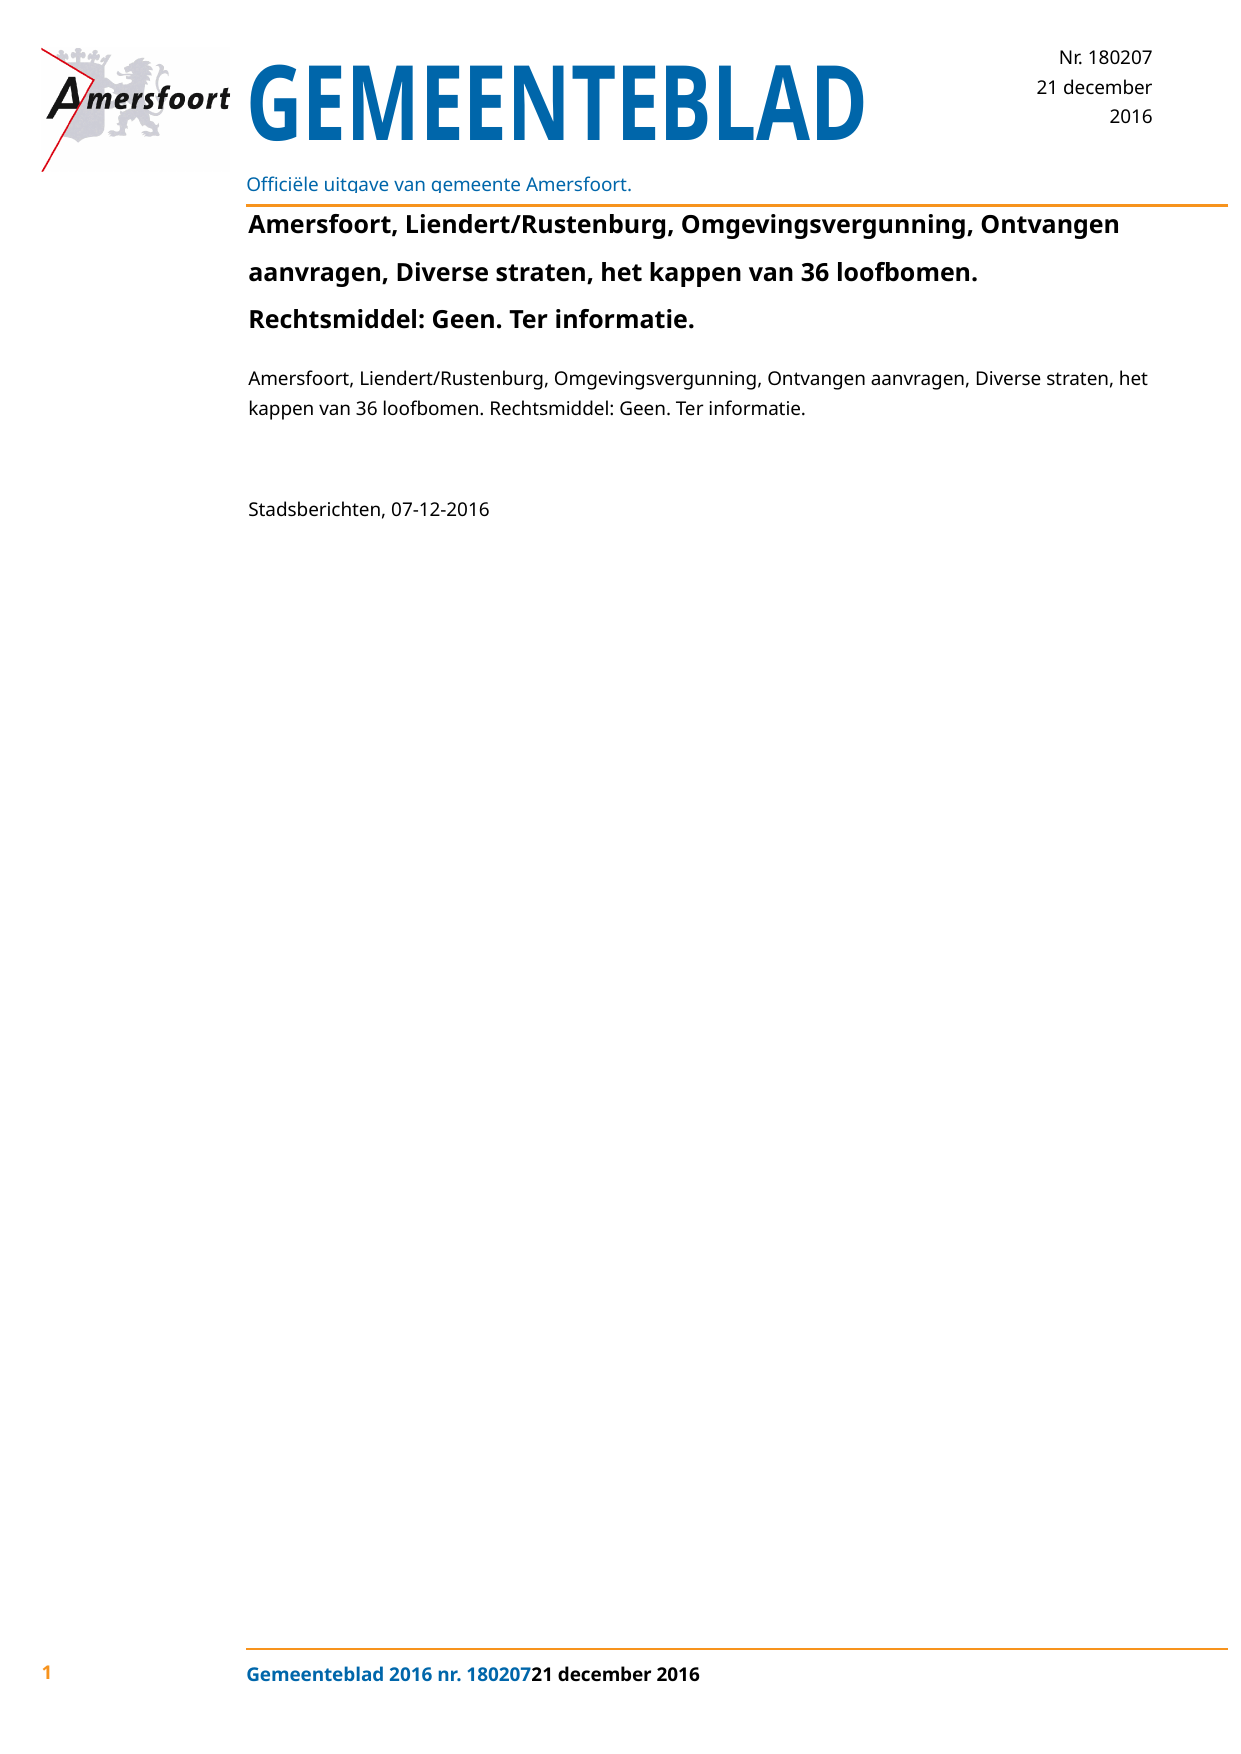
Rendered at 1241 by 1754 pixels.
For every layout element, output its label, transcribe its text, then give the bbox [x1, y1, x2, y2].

text Amersfoort, Liendert/Rustenburg, Omgevingsvergunning, Ontvangen aanvragen, Diverse straten, het kappen van 36 loofbomen. Rechtsmiddel: Geen. Ter informatie. [248, 366, 1152, 421]
text Amersfoort, Liendert/Rustenburg, Omgevingsvergunning, Ontvangen aanvragen, Diverse straten, het kappen van 36 loofbomen. Rechtsmiddel: Geen. Ter informatie. [248, 207, 1152, 336]
picture [41, 47, 231, 172]
text Stadsberichten, 07-12-2016 [248, 496, 1152, 522]
